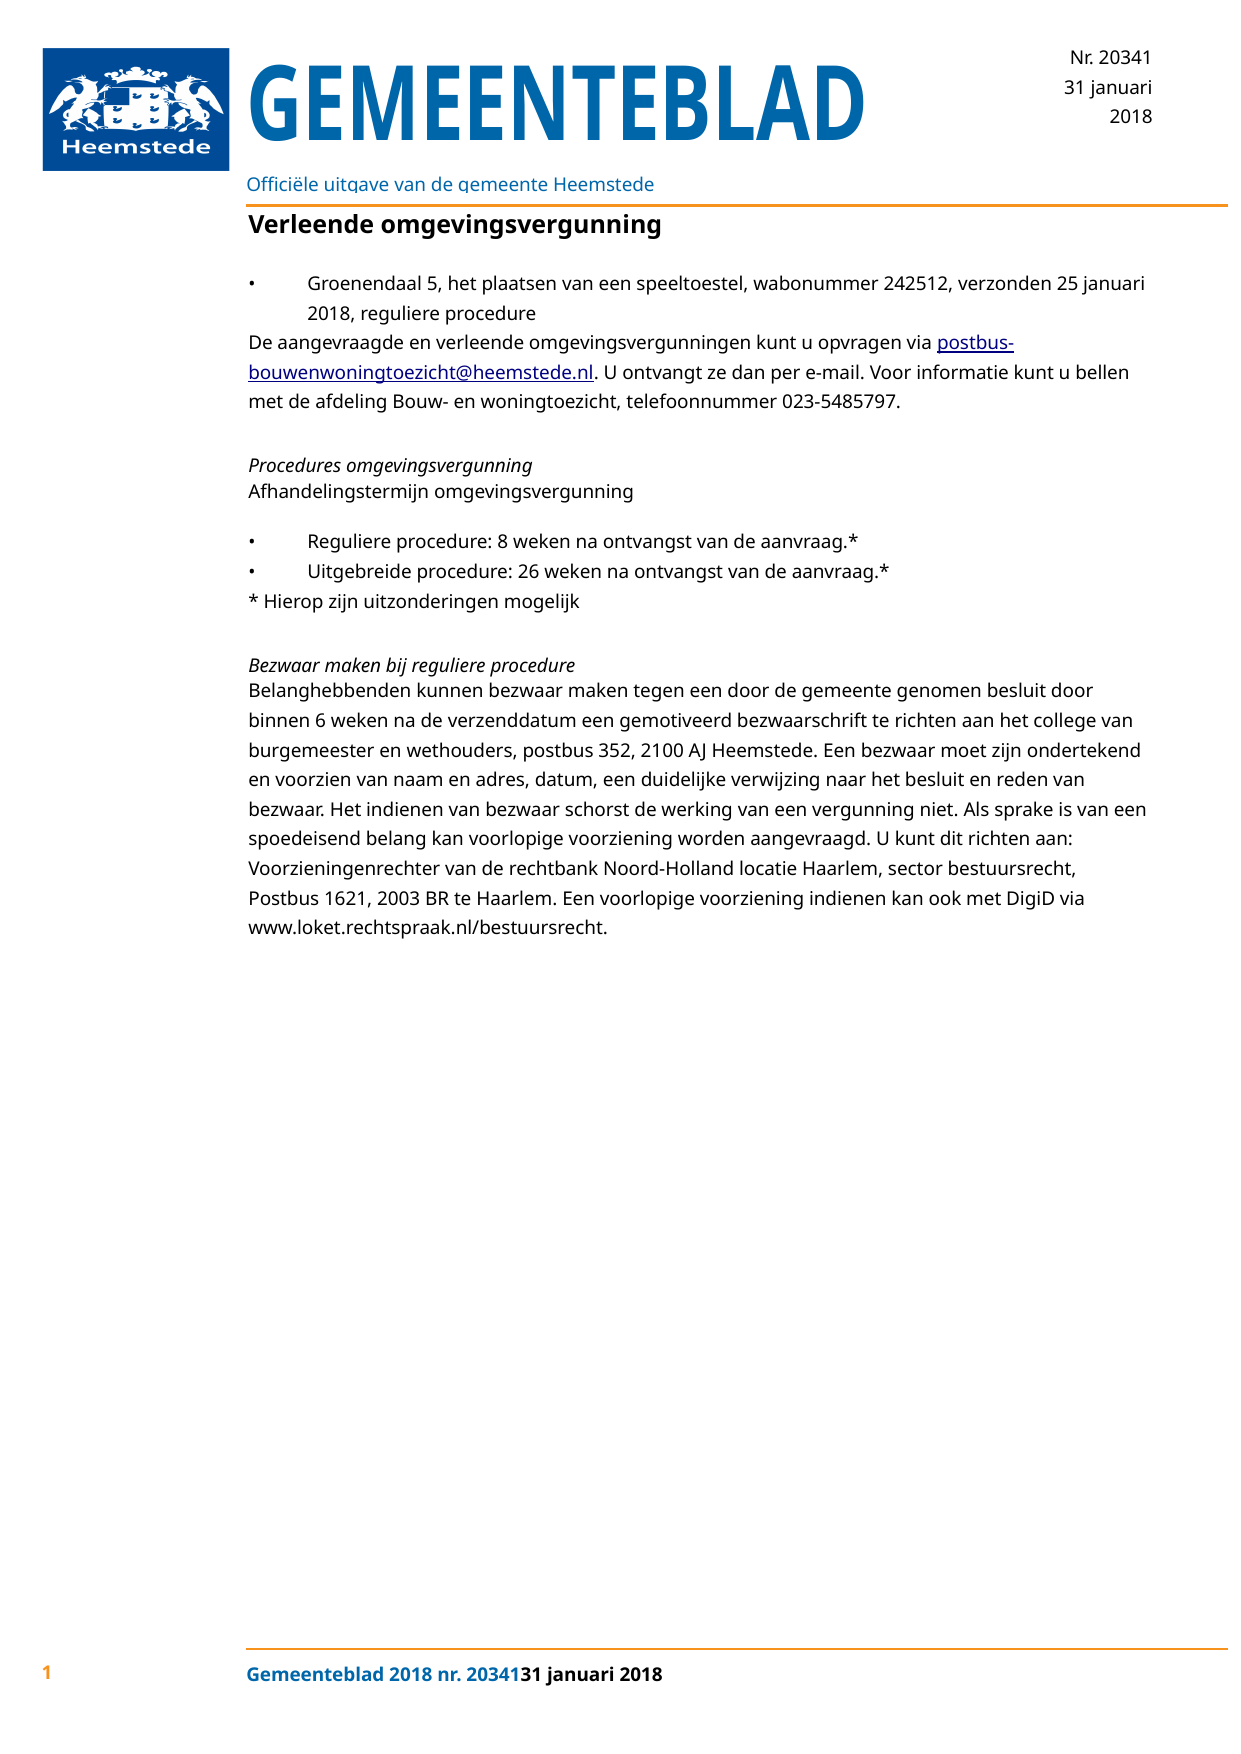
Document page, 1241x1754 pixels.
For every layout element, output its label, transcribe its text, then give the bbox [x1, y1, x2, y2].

picture [41, 47, 231, 172]
list Uitgebreide procedure: 26 weken na ontvangst van de aanvraag.* [248, 558, 1152, 584]
text De aangevraagde en verleende omgevingsvergunningen kunt u opvragen via postbus-bouwenwoningtoezicht@heemstede.nl. U ontvangt ze dan per e-mail. Voor informatie kunt u bellen met de afdeling Bouw- en woningtoezicht, telefoonnummer 023-5485797. [248, 329, 1152, 414]
text Belanghebbenden kunnen bezwaar maken tegen een door de gemeente genomen besluit door binnen 6 weken na de verzenddatum een gemotiveerd bezwaarschrift te richten aan het college van burgemeester en wethouders, postbus 352, 2100 AJ Heemstede. Een bezwaar moet zijn ondertekend en voorzien van naam en adres, datum, een duidelijke verwijzing naar het besluit en reden van bezwaar. Het indienen van bezwaar schorst de werking van een vergunning niet. Als sprake is van een spoedeisend belang kan voorlopige voorziening worden aangevraagd. U kunt dit richten aan: Voorzieningenrechter van de rechtbank Noord-Holland locatie Haarlem, sector bestuursrecht, Postbus 1621, 2003 BR te Haarlem. Een voorlopige voorziening indienen kan ook met DigiD via www.loket.rechtspraak.nl/bestuursrecht. [248, 678, 1152, 940]
text Procedures omgevingsvergunning [248, 453, 1152, 478]
list Groenendaal 5, het plaatsen van een speeltoestel, wabonummer 242512, verzonden 25 januari 2018, reguliere procedure [248, 270, 1152, 326]
list Reguliere procedure: 8 weken na ontvangst van de aanvraag.* [248, 529, 1152, 554]
text * Hierop zijn uitzonderingen mogelijk [248, 588, 1152, 614]
text Verleende omgevingsvergunning [248, 207, 1152, 241]
text Afhandelingstermijn omgevingsvergunning [248, 478, 1152, 504]
text Bezwaar maken bij reguliere procedure [248, 652, 1152, 678]
